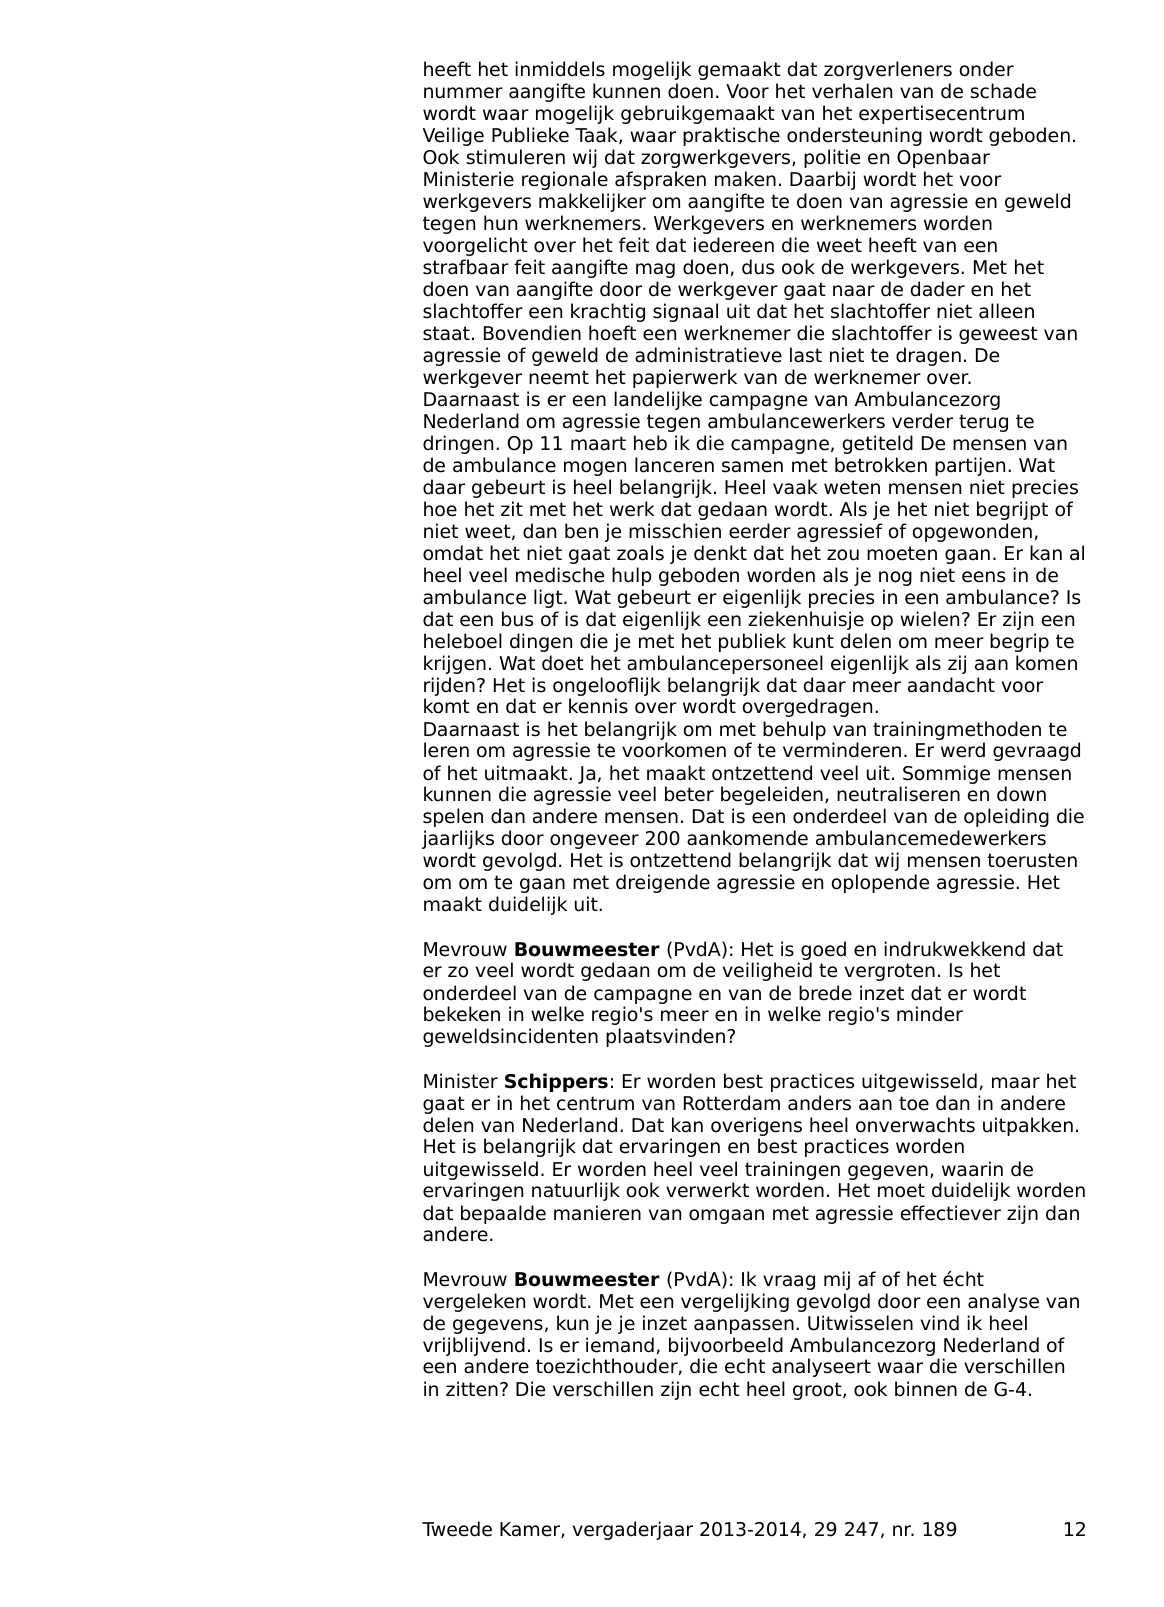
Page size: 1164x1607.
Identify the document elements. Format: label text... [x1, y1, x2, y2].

text Daarnaast is het belangrijk om met behulp van trainingmethoden te leren om agressie te voorkomen of te verminderen. Er werd gevraagd of het uitmaakt. Ja, het maakt ontzettend veel uit. Sommige mensen kunnen die agressie veel beter begeleiden, neutraliseren en down spelen dan andere mensen. Dat is een onderdeel van de opleiding die jaarlijks door ongeveer 200 aankomende ambulancemedewerkers wordt gevolgd. Het is ontzettend belangrijk dat wij mensen toerusten om om te gaan met dreigende agressie en oplopende agressie. Het maakt duidelijk uit. [422, 718, 1087, 916]
text heeft het inmiddels mogelijk gemaakt dat zorgverleners onder nummer aangifte kunnen doen. Voor het verhalen van de schade wordt waar mogelijk gebruikgemaakt van het expertisecentrum Veilige Publieke Taak, waar praktische ondersteuning wordt geboden. Ook stimuleren wij dat zorgwerkgevers, politie en Openbaar Ministerie regionale afspraken maken. Daarbij wordt het voor werkgevers makkelijker om aangifte te doen van agressie en geweld tegen hun werknemers. Werkgevers en werknemers worden voorgelicht over het feit dat iedereen die weet heeft van een strafbaar feit aangifte mag doen, dus ook de werkgevers. Met het doen van aangifte door de werkgever gaat naar de dader en het slachtoffer een krachtig signaal uit dat het slachtoffer niet alleen staat. Bovendien hoeft een werknemer die slachtoffer is geweest van agressie of geweld de administratieve last niet te dragen. De werkgever neemt het papierwerk van de werknemer over. [422, 59, 1087, 389]
text Daarnaast is er een landelijke campagne van Ambulancezorg Nederland om agressie tegen ambulancewerkers verder terug te dringen. Op 11 maart heb ik die campagne, getiteld De mensen van de ambulance mogen lanceren samen met betrokken partijen. Wat daar gebeurt is heel belangrijk. Heel vaak weten mensen niet precies hoe het zit met het werk dat gedaan wordt. Als je het niet begrijpt of niet weet, dan ben je misschien eerder agressief of opgewonden, omdat het niet gaat zoals je denkt dat het zou moeten gaan. Er kan al heel veel medische hulp geboden worden als je nog niet eens in de ambulance ligt. Wat gebeurt er eigenlijk precies in een ambulance? Is dat een bus of is dat eigenlijk een ziekenhuisje op wielen? Er zijn een heleboel dingen die je met het publiek kunt delen om meer begrip te krijgen. Wat doet het ambulancepersoneel eigenlijk als zij aan komen rijden? Het is ongelooflijk belangrijk dat daar meer aandacht voor komt en dat er kennis over wordt overgedragen. [422, 389, 1087, 718]
text Mevrouw Bouwmeester (PvdA): Het is goed en indrukwekkend dat er zo veel wordt gedaan om de veiligheid te vergroten. Is het onderdeel van de campagne en van de brede inzet dat er wordt bekeken in welke regio's meer en in welke regio's minder geweldsincidenten plaatsvinden? [422, 938, 1087, 1048]
text Mevrouw Bouwmeester (PvdA): Ik vraag mij af of het écht vergeleken wordt. Met een vergelijking gevolgd door een analyse van de gegevens, kun je je inzet aanpassen. Uitwisselen vind ik heel vrijblijvend. Is er iemand, bijvoorbeeld Ambulancezorg Nederland of een andere toezichthouder, die echt analyseert waar die verschillen in zitten? Die verschillen zijn echt heel groot, ook binnen de G-4. [422, 1268, 1087, 1400]
text Minister Schippers: Er worden best practices uitgewisseld, maar het gaat er in het centrum van Rotterdam anders aan toe dan in andere delen van Nederland. Dat kan overigens heel onverwachts uitpakken. Het is belangrijk dat ervaringen en best practices worden uitgewisseld. Er worden heel veel trainingen gegeven, waarin de ervaringen natuurlijk ook verwerkt worden. Het moet duidelijk worden dat bepaalde manieren van omgaan met agressie effectiever zijn dan andere. [422, 1071, 1087, 1246]
